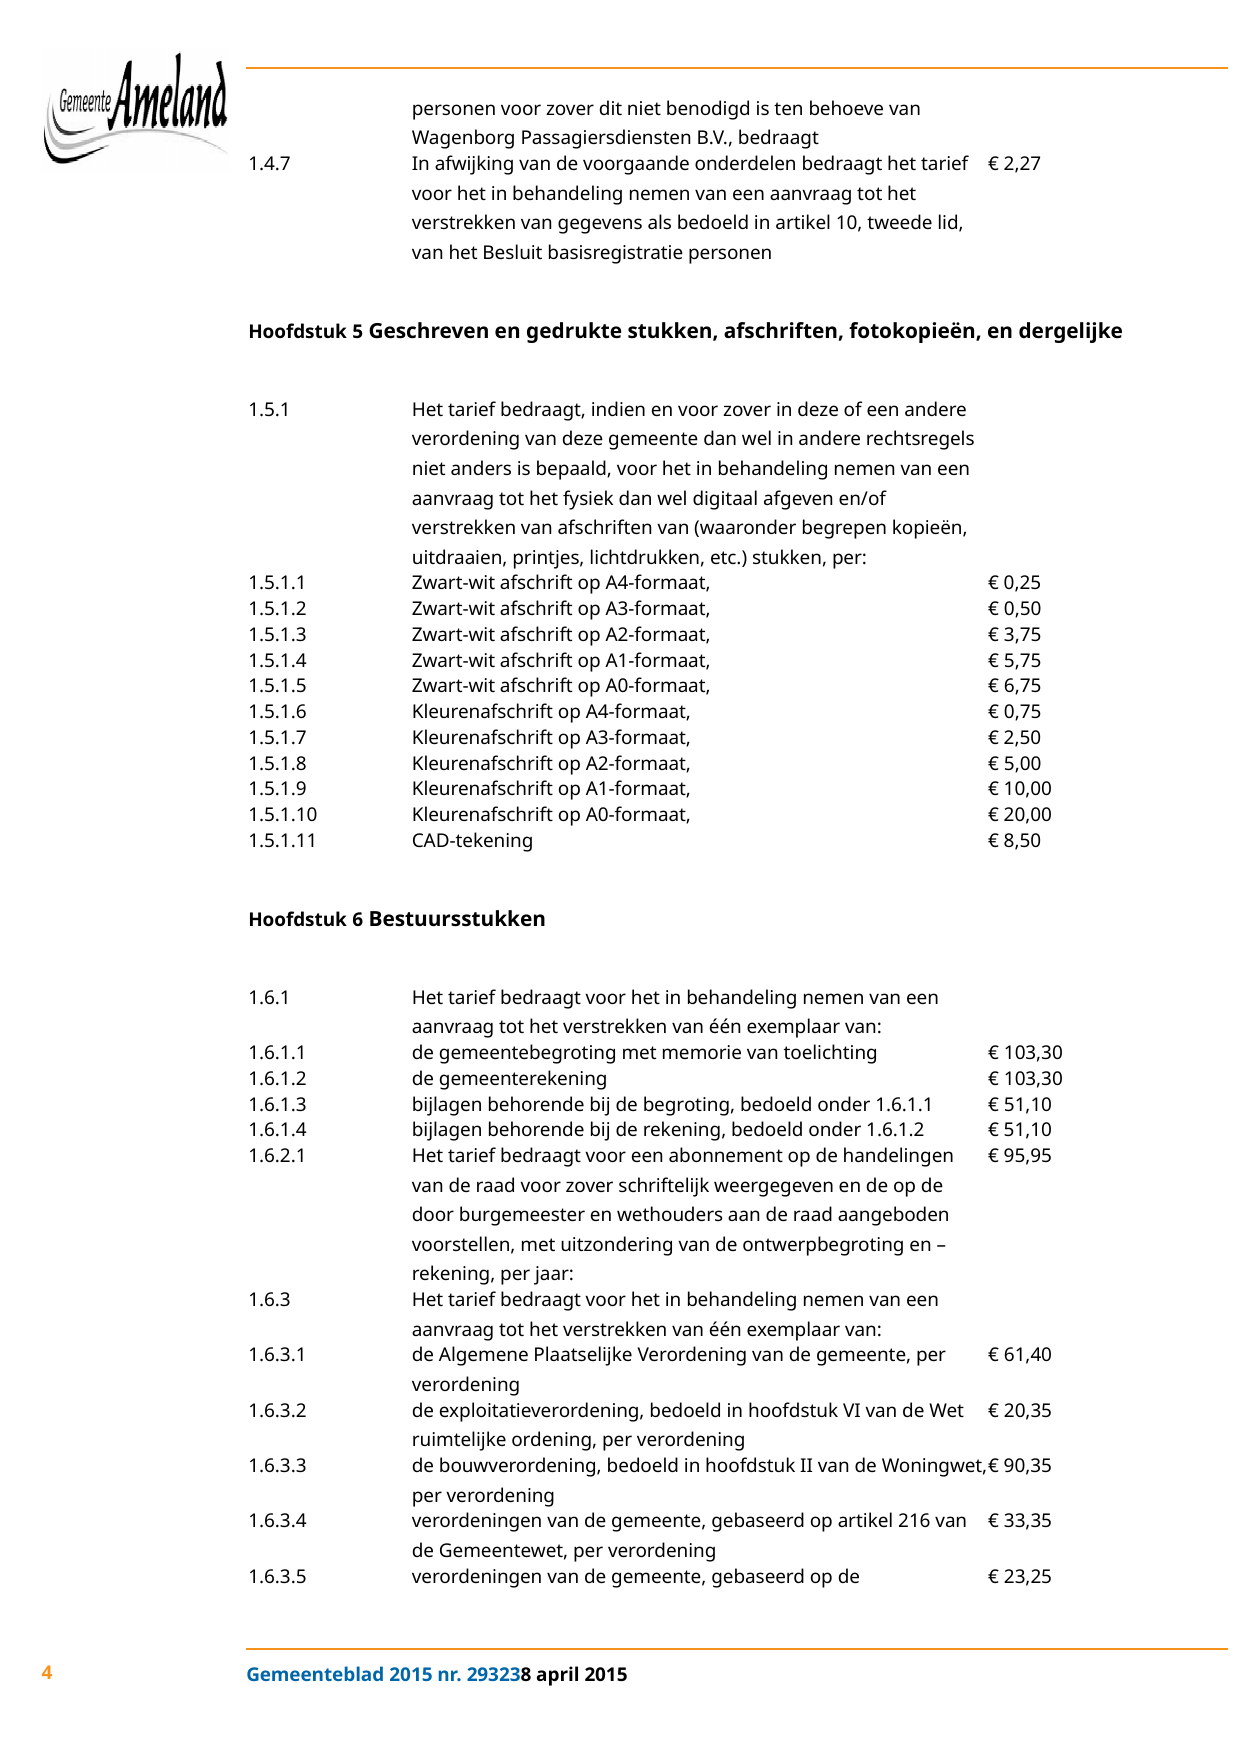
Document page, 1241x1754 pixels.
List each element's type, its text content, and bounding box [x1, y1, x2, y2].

table_cell Zwart-wit afschrift op A2-formaat, [412, 621, 988, 647]
table_cell Kleurenafschrift op A2-formaat, [412, 750, 988, 775]
table_cell € 103,30 [988, 1039, 1152, 1065]
table_cell € 33,35 [988, 1508, 1152, 1563]
table_header [248, 958, 412, 984]
table_cell € 51,10 [988, 1116, 1152, 1142]
table_cell 1.5.1.8 [248, 750, 412, 775]
table_cell [988, 984, 1152, 1039]
table_cell Zwart-wit afschrift op A4-formaat, [412, 570, 988, 595]
table_cell € 10,00 [988, 775, 1152, 801]
table_cell bijlagen behorende bij de begroting, bedoeld onder 1.6.1.1 [412, 1091, 988, 1116]
table_cell € 6,75 [988, 673, 1152, 698]
table_cell de gemeentebegroting met memorie van toelichting [412, 1039, 988, 1065]
table_cell 1.6.3.4 [248, 1508, 412, 1563]
table_cell de exploitatieverordening, bedoeld in hoofdstuk VI van de Wet ruimtelijke ordening, per verordening [412, 1397, 988, 1452]
table_cell € 103,30 [988, 1065, 1152, 1091]
table_cell 1.6.3.5 [248, 1563, 412, 1588]
table_cell 1.5.1.5 [248, 673, 412, 698]
table_cell 1.6.3.1 [248, 1342, 412, 1397]
table_cell € 0,50 [988, 595, 1152, 621]
table_cell bijlagen behorende bij de rekening, bedoeld onder 1.6.1.2 [412, 1116, 988, 1142]
table_header [412, 370, 988, 396]
table_cell 1.6.3.3 [248, 1452, 412, 1507]
table_cell Het tarief bedraagt voor het in behandeling nemen van een aanvraag tot het verstrekken van één exemplaar van: [412, 1286, 988, 1342]
table_cell € 0,25 [988, 570, 1152, 595]
table_cell 1.5.1.11 [248, 827, 412, 853]
table_header [988, 958, 1152, 984]
table_cell 1.6.3.2 [248, 1397, 412, 1452]
table_cell 1.5.1.7 [248, 724, 412, 750]
table_cell € 2,27 [988, 150, 1152, 264]
table_header [248, 370, 412, 396]
table_cell verordeningen van de gemeente, gebaseerd op de [412, 1563, 988, 1588]
table_cell Kleurenafschrift op A1-formaat, [412, 775, 988, 801]
table_cell 1.5.1.1 [248, 570, 412, 595]
table_cell 1.5.1.6 [248, 698, 412, 724]
table_cell personen voor zover dit niet benodigd is ten behoeve van Wagenborg Passagiersdiensten B.V., bedraagt [412, 95, 988, 150]
table_cell € 20,35 [988, 1397, 1152, 1452]
table_cell 1.6.3 [248, 1286, 412, 1342]
table_cell € 3,75 [988, 621, 1152, 647]
table_cell Kleurenafschrift op A4-formaat, [412, 698, 988, 724]
table_cell Kleurenafschrift op A3-formaat, [412, 724, 988, 750]
table_cell 1.6.1 [248, 984, 412, 1039]
table_cell [988, 396, 1152, 569]
table_cell Zwart-wit afschrift op A3-formaat, [412, 595, 988, 621]
table_cell € 8,50 [988, 827, 1152, 853]
table_cell Het tarief bedraagt, indien en voor zover in deze of een andere verordening van deze gemeente dan wel in andere rechtsregels niet anders is bepaald, voor het in behandeling nemen van een aanvraag tot het fysiek dan wel digitaal afgeven en/of verstrekken van afschriften van (waaronder begrepen kopieën, uitdraaien, printjes, lichtdrukken, etc.) stukken, per: [412, 396, 988, 569]
table_cell 1.4.7 [248, 150, 412, 264]
table_cell 1.5.1.4 [248, 647, 412, 672]
table_header [988, 370, 1152, 396]
table_cell [988, 1286, 1152, 1342]
table_cell 1.6.1.4 [248, 1116, 412, 1142]
table_cell 1.6.1.2 [248, 1065, 412, 1091]
table_cell € 95,95 [988, 1142, 1152, 1286]
table_cell de gemeenterekening [412, 1065, 988, 1091]
table_cell € 5,75 [988, 647, 1152, 672]
picture [41, 47, 231, 172]
table_cell [248, 95, 412, 150]
table_cell 1.6.1.3 [248, 1091, 412, 1116]
table_cell Zwart-wit afschrift op A1-formaat, [412, 647, 988, 672]
table_cell CAD-tekening [412, 827, 988, 853]
table_cell Zwart-wit afschrift op A0-formaat, [412, 673, 988, 698]
table_cell de Algemene Plaatselijke Verordening van de gemeente, per verordening [412, 1342, 988, 1397]
table_cell de bouwverordening, bedoeld in hoofdstuk II van de Woningwet, per verordening [412, 1452, 988, 1507]
table_cell 1.5.1.3 [248, 621, 412, 647]
table_cell € 90,35 [988, 1452, 1152, 1507]
table_cell 1.6.2.1 [248, 1142, 412, 1286]
table_cell Het tarief bedraagt voor het in behandeling nemen van een aanvraag tot het verstrekken van één exemplaar van: [412, 984, 988, 1039]
table_cell 1.5.1.9 [248, 775, 412, 801]
text Hoofdstuk 6 Bestuursstukken [248, 904, 1152, 932]
table_cell Het tarief bedraagt voor een abonnement op de handelingen van de raad voor zover schriftelijk weergegeven en de op de door burgemeester en wethouders aan de raad aangeboden voorstellen, met uitzondering van de ontwerpbegroting en –rekening, per jaar: [412, 1142, 988, 1286]
table_cell € 61,40 [988, 1342, 1152, 1397]
table_cell 1.5.1.10 [248, 801, 412, 827]
table_cell 1.5.1.2 [248, 595, 412, 621]
table_cell € 2,50 [988, 724, 1152, 750]
table_cell verordeningen van de gemeente, gebaseerd op artikel 216 van de Gemeentewet, per verordening [412, 1508, 988, 1563]
table_cell € 20,00 [988, 801, 1152, 827]
table_cell 1.5.1 [248, 396, 412, 569]
table_cell € 0,75 [988, 698, 1152, 724]
table_cell In afwijking van de voorgaande onderdelen bedraagt het tarief voor het in behandeling nemen van een aanvraag tot het verstrekken van gegevens als bedoeld in artikel 10, tweede lid, van het Besluit basisregistratie personen [412, 150, 988, 264]
table_cell Kleurenafschrift op A0-formaat, [412, 801, 988, 827]
table_cell € 5,00 [988, 750, 1152, 775]
table_cell 1.6.1.1 [248, 1039, 412, 1065]
table_cell € 23,25 [988, 1563, 1152, 1588]
table_cell € 51,10 [988, 1091, 1152, 1116]
text Hoofdstuk 5 Geschreven en gedrukte stukken, afschriften, fotokopieën, en dergelijke [248, 316, 1152, 344]
table_header [412, 958, 988, 984]
table_cell [988, 95, 1152, 150]
